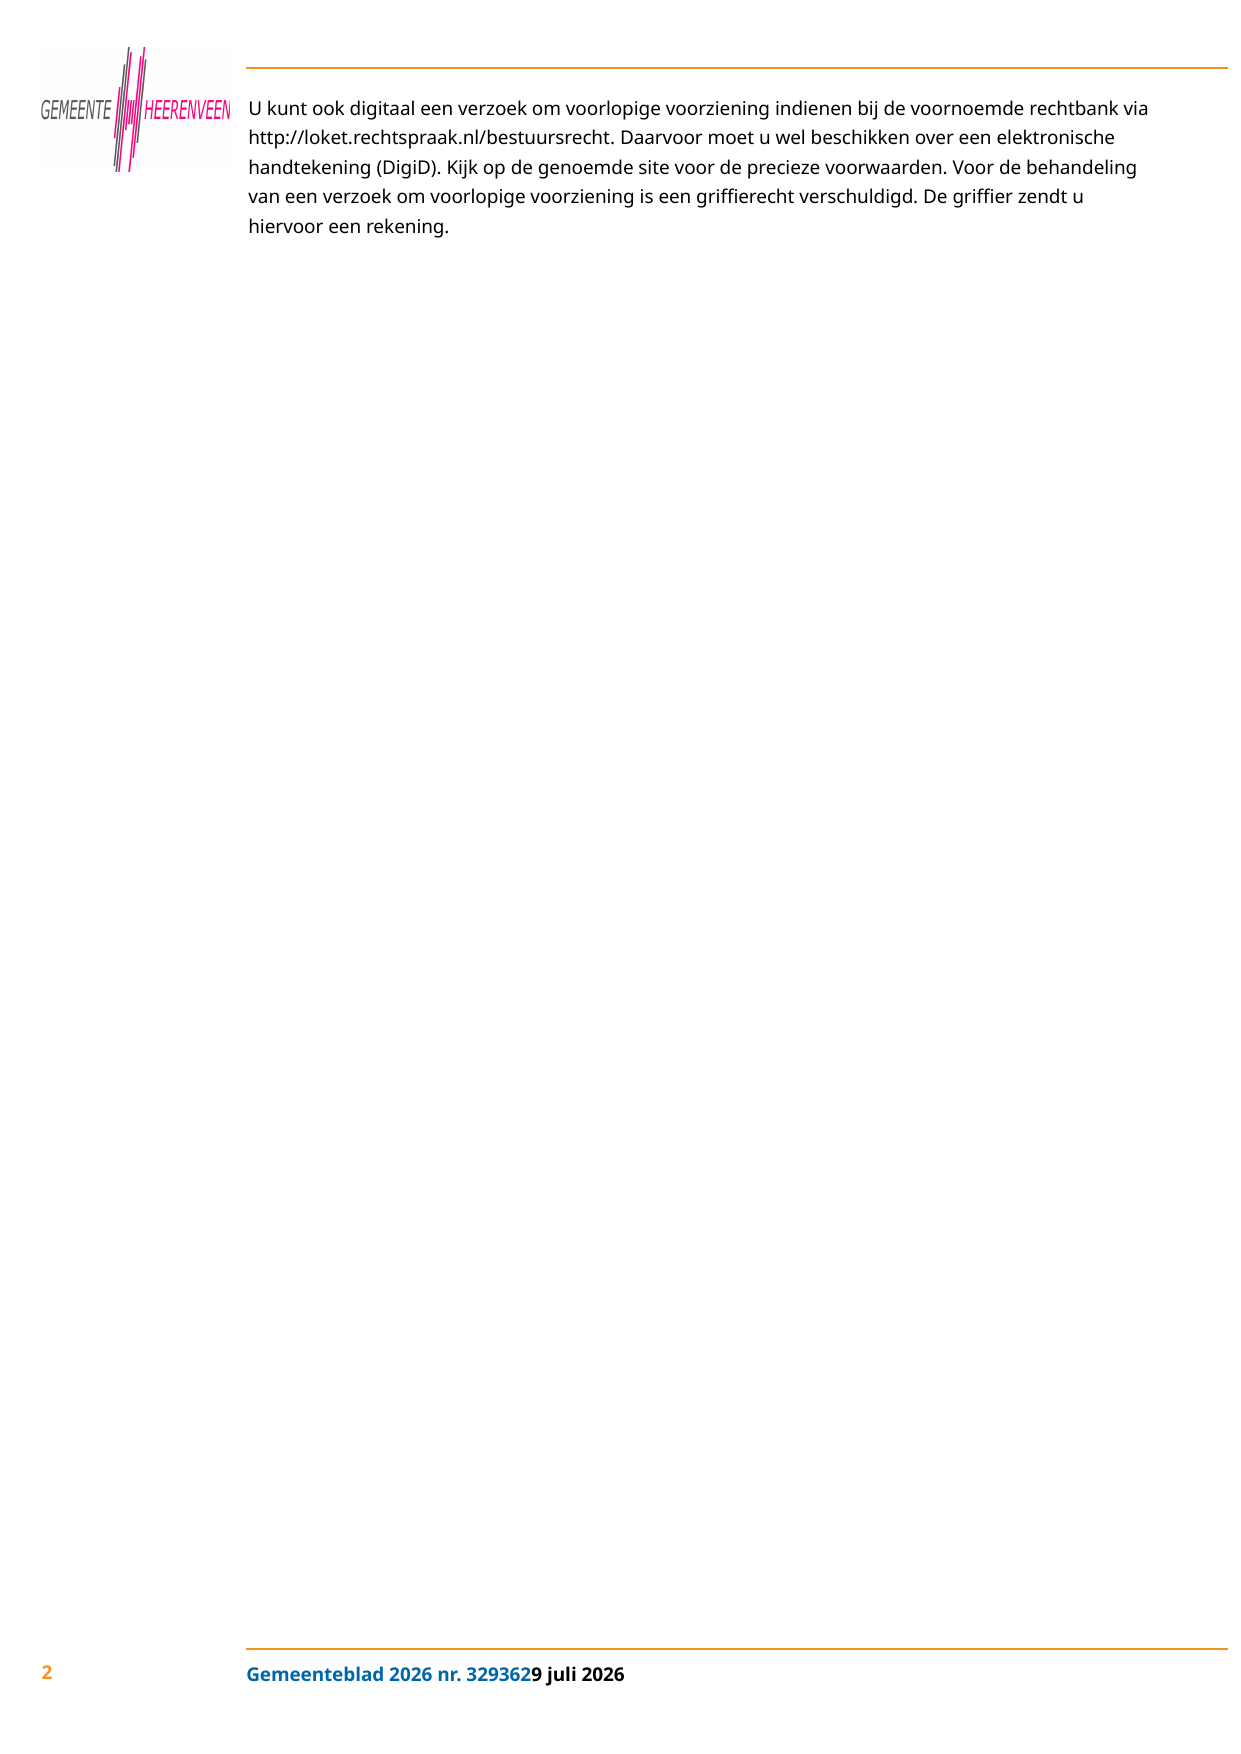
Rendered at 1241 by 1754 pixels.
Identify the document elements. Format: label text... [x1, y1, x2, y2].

text U kunt ook digitaal een verzoek om voorlopige voorziening indienen bij de voornoemde rechtbank via http://loket.rechtspraak.nl/bestuursrecht. Daarvoor moet u wel beschikken over een elektronische handtekening (DigiD). Kijk op de genoemde site voor de precieze voorwaarden. Voor de behandeling van een verzoek om voorlopige voorziening is een griffierecht verschuldigd. De griffier zendt u hiervoor een rekening. [248, 95, 1152, 239]
picture [41, 47, 231, 172]
